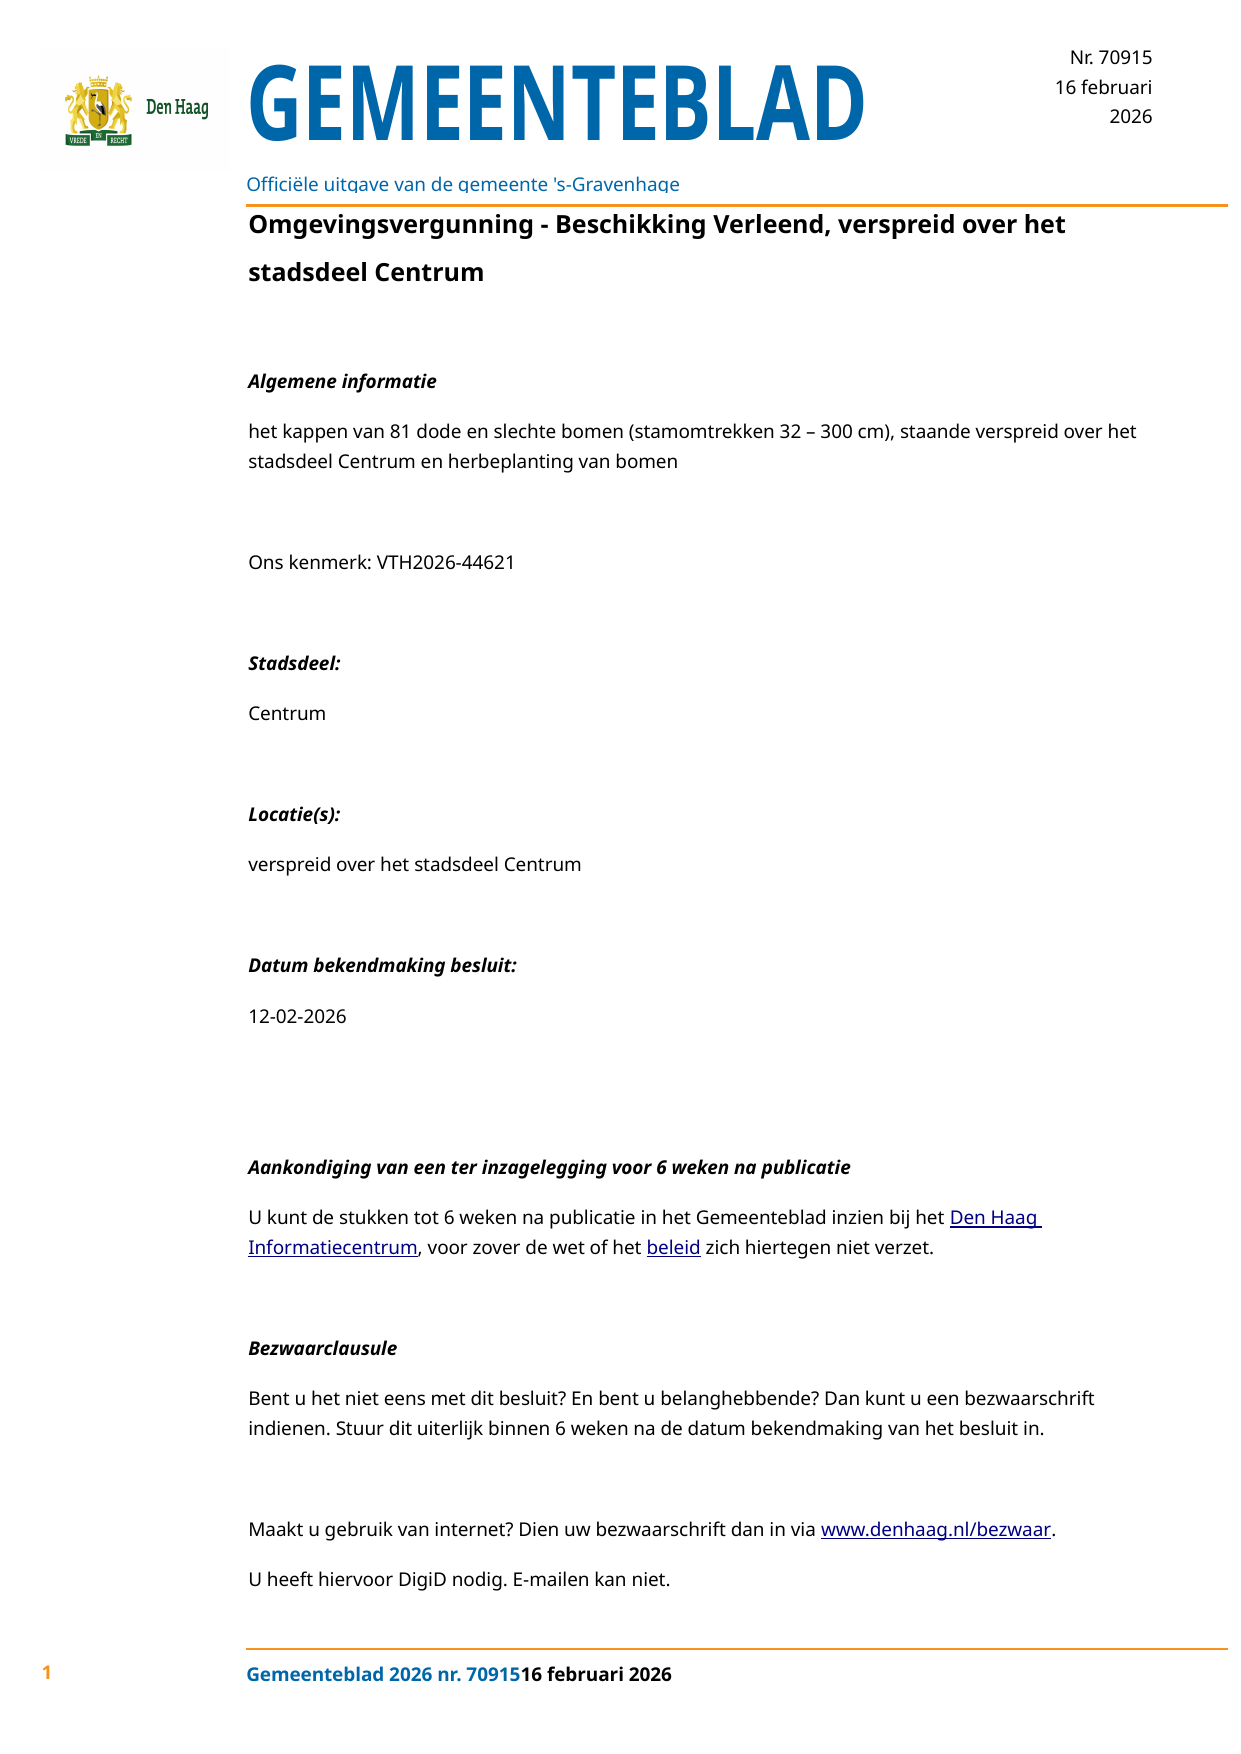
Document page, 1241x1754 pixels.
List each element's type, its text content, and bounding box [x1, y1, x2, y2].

text Stadsdeel: [248, 650, 1152, 676]
text Bezwaarclausule [248, 1335, 1152, 1361]
text Aankondiging van een ter inzagelegging voor 6 weken na publicatie [248, 1154, 1152, 1180]
text Locatie(s): [248, 801, 1152, 827]
text het kappen van 81 dode en slechte bomen (stamomtrekken 32 – 300 cm), staande verspreid over het stadsdeel Centrum en herbeplanting van bomen [248, 419, 1152, 474]
text Datum bekendmaking besluit: [248, 952, 1152, 978]
picture [41, 47, 231, 172]
text U kunt de stukken tot 6 weken na publicatie in het Gemeenteblad inzien bij het Den Haag Informatiecentrum, voor zover de wet of het beleid zich hiertegen niet verzet. [248, 1204, 1152, 1260]
text Bent u het niet eens met dit besluit? En bent u belanghebbende? Dan kunt u een bezwaarschrift indienen. Stuur dit uiterlijk binnen 6 weken na de datum bekendmaking van het besluit in. [248, 1385, 1152, 1441]
text 12-02-2026 [248, 1003, 1152, 1029]
text Omgevingsvergunning - Beschikking Verleend, verspreid over het stadsdeel Centrum [248, 207, 1152, 288]
text verspreid over het stadsdeel Centrum [248, 852, 1152, 877]
text U heeft hiervoor DigiD nodig. E-mailen kan niet. [248, 1566, 1152, 1592]
text Maakt u gebruik van internet? Dien uw bezwaarschrift dan in via www.denhaag.nl/bezwaar. [248, 1516, 1152, 1542]
text Algemene informatie [248, 368, 1152, 394]
text Ons kenmerk: VTH2026-44621 [248, 549, 1152, 575]
text Centrum [248, 700, 1152, 726]
